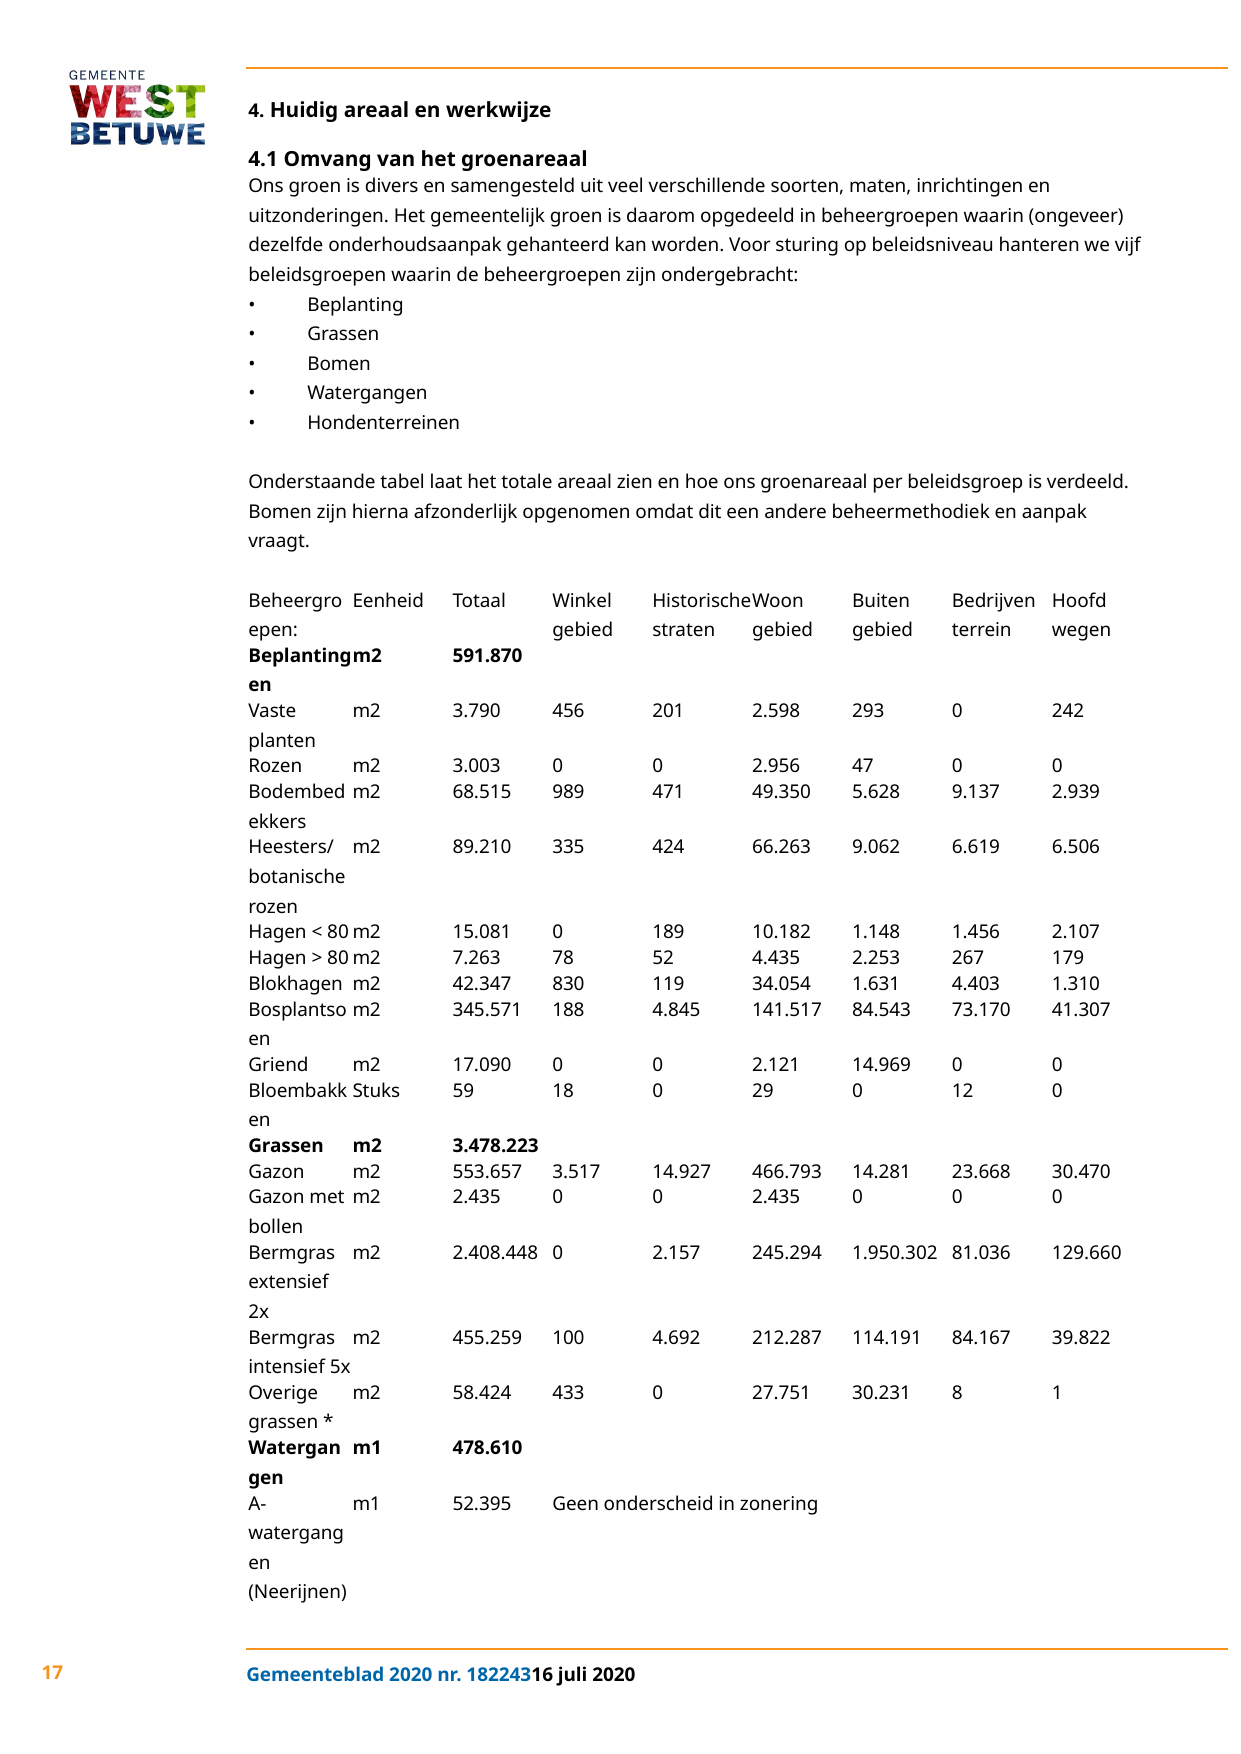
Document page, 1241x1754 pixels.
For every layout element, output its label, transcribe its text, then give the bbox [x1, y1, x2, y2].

table_cell Bloembakken [248, 1077, 352, 1132]
table_cell m1 [352, 1490, 452, 1604]
table_cell 456 [552, 698, 652, 753]
table_cell 3.517 [552, 1158, 652, 1184]
table_cell 0 [552, 1239, 652, 1324]
table_cell 84.543 [852, 996, 952, 1051]
table_cell 2.956 [752, 753, 852, 778]
table_cell 0 [652, 753, 752, 778]
table_cell 0 [652, 1184, 752, 1239]
table_cell Vaste planten [248, 698, 352, 753]
table_cell [652, 1132, 752, 1158]
table_cell 18 [552, 1077, 652, 1132]
table_cell Beplantingen [248, 642, 352, 697]
table_cell 27.751 [752, 1379, 852, 1434]
table_cell [552, 642, 652, 697]
table_cell m2 [352, 1379, 452, 1434]
list Grassen [248, 320, 1152, 346]
table_cell 42.347 [452, 970, 552, 996]
table_cell [1052, 1132, 1152, 1158]
table_cell 34.054 [752, 970, 852, 996]
table_cell 15.081 [452, 919, 552, 944]
table_cell [1052, 642, 1152, 697]
table_cell 2.435 [452, 1184, 552, 1239]
table_cell 212.287 [752, 1324, 852, 1379]
table_cell 2.253 [852, 944, 952, 970]
table_cell 0 [552, 919, 652, 944]
table_cell [552, 1435, 652, 1490]
table_cell 49.350 [752, 779, 852, 834]
list Watergangen [248, 379, 1152, 405]
table_cell 0 [652, 1379, 752, 1434]
table_cell 0 [852, 1077, 952, 1132]
table_header Woon gebied [752, 587, 852, 642]
table_cell 0 [552, 1184, 652, 1239]
table_cell 335 [552, 834, 652, 919]
table_cell Heesters/botanische rozen [248, 834, 352, 919]
table_cell Hagen < 80 [248, 919, 352, 944]
table_cell [952, 1132, 1052, 1158]
table_cell 4.845 [652, 996, 752, 1051]
text Onderstaande tabel laat het totale areaal zien en hoe ons groenareaal per beleidsgroep is verdeeld. Bomen zijn hierna afzonderlijk opgenomen omdat dit een andere beheermethodiek en aanpak vraagt. [248, 468, 1152, 553]
table_cell Grassen [248, 1132, 352, 1158]
table_cell 30.470 [1052, 1158, 1152, 1184]
table_cell [952, 1435, 1052, 1490]
table_cell 3.478.223 [452, 1132, 552, 1158]
table_cell A-watergangen (Neerijnen) [248, 1490, 352, 1604]
table_cell 1.310 [1052, 970, 1152, 996]
table_cell 0 [1052, 1051, 1152, 1077]
text Ons groen is divers en samengesteld uit veel verschillende soorten, maten, inrichtingen en uitzonderingen. Het gemeentelijk groen is daarom opgedeeld in beheergroepen waarin (ongeveer) dezelfde onderhoudsaanpak gehanteerd kan worden. Voor sturing op beleidsniveau hanteren we vijf beleidsgroepen waarin de beheergroepen zijn ondergebracht: [248, 172, 1152, 287]
table_cell 100 [552, 1324, 652, 1379]
table_cell [852, 642, 952, 697]
table_cell 345.571 [452, 996, 552, 1051]
table_cell Rozen [248, 753, 352, 778]
table_cell 2.598 [752, 698, 852, 753]
table_cell Gazon met bollen [248, 1184, 352, 1239]
table_cell 129.660 [1052, 1239, 1152, 1324]
table_cell m2 [352, 1324, 452, 1379]
table_cell 14.927 [652, 1158, 752, 1184]
table_cell 0 [952, 1184, 1052, 1239]
list Hondenterreinen [248, 409, 1152, 435]
table_cell 830 [552, 970, 652, 996]
table_cell 466.793 [752, 1158, 852, 1184]
table_header Winkel gebied [552, 587, 652, 642]
table_cell 81.036 [952, 1239, 1052, 1324]
table_cell 52 [652, 944, 752, 970]
table_cell 201 [652, 698, 752, 753]
table_cell 17.090 [452, 1051, 552, 1077]
table_header Bedrijven terrein [952, 587, 1052, 642]
table_cell 0 [1052, 1184, 1152, 1239]
table_cell 591.870 [452, 642, 552, 697]
table_cell 242 [1052, 698, 1152, 753]
table_cell 2.435 [752, 1184, 852, 1239]
table_cell 39.822 [1052, 1324, 1152, 1379]
table_cell 2.157 [652, 1239, 752, 1324]
table_cell Gazon [248, 1158, 352, 1184]
table_cell m2 [352, 996, 452, 1051]
table_cell 7.263 [452, 944, 552, 970]
table_cell Bosplantsoen [248, 996, 352, 1051]
table_cell 14.969 [852, 1051, 952, 1077]
table_cell Geen onderscheid in zonering [552, 1490, 1152, 1604]
table_cell 4.403 [952, 970, 1052, 996]
table_cell Bermgras intensief 5x [248, 1324, 352, 1379]
table_cell 9.137 [952, 779, 1052, 834]
table_cell [1052, 1435, 1152, 1490]
table_cell [652, 1435, 752, 1490]
table_cell 78 [552, 944, 652, 970]
table_cell 1.456 [952, 919, 1052, 944]
table_cell 73.170 [952, 996, 1052, 1051]
table_cell m2 [352, 779, 452, 834]
table_cell 424 [652, 834, 752, 919]
table_cell 2.107 [1052, 919, 1152, 944]
table_cell 4.435 [752, 944, 852, 970]
table_header Totaal [452, 587, 552, 642]
table_cell 5.628 [852, 779, 952, 834]
table_cell 188 [552, 996, 652, 1051]
table_cell 6.506 [1052, 834, 1152, 919]
table_cell [752, 642, 852, 697]
table_header Beheergroepen: [248, 587, 352, 642]
list Bomen [248, 350, 1152, 376]
table_cell 84.167 [952, 1324, 1052, 1379]
table_cell m2 [352, 834, 452, 919]
table_cell Overige grassen * [248, 1379, 352, 1434]
table_cell [752, 1132, 852, 1158]
table_cell 12 [952, 1077, 1052, 1132]
table_cell 2.408.448 [452, 1239, 552, 1324]
table_cell 89.210 [452, 834, 552, 919]
table_cell 478.610 [452, 1435, 552, 1490]
table_cell 2.121 [752, 1051, 852, 1077]
table_cell 47 [852, 753, 952, 778]
table_cell 245.294 [752, 1239, 852, 1324]
table_cell 0 [852, 1184, 952, 1239]
table_cell 2.939 [1052, 779, 1152, 834]
table_cell 6.619 [952, 834, 1052, 919]
table_cell m2 [352, 1184, 452, 1239]
table_cell Hagen > 80 [248, 944, 352, 970]
table_cell m2 [352, 753, 452, 778]
table_cell m2 [352, 642, 452, 697]
table_cell 267 [952, 944, 1052, 970]
table_cell [752, 1435, 852, 1490]
table_cell 455.259 [452, 1324, 552, 1379]
text 4.1 Omvang van het groenareaal [248, 144, 1152, 172]
table_cell 58.424 [452, 1379, 552, 1434]
table_cell [852, 1435, 952, 1490]
table_cell 29 [752, 1077, 852, 1132]
table_cell 1.631 [852, 970, 952, 996]
table_cell 119 [652, 970, 752, 996]
table_cell 52.395 [452, 1490, 552, 1604]
table_cell Griend [248, 1051, 352, 1077]
table_cell 1 [1052, 1379, 1152, 1434]
table_cell 989 [552, 779, 652, 834]
table_cell 41.307 [1052, 996, 1152, 1051]
table_cell 0 [1052, 753, 1152, 778]
table_cell 3.003 [452, 753, 552, 778]
table_cell 471 [652, 779, 752, 834]
table_cell [652, 642, 752, 697]
table_cell 0 [952, 753, 1052, 778]
table_cell m1 [352, 1435, 452, 1490]
table_header Eenheid [352, 587, 452, 642]
table_cell Bermgras extensief 2x [248, 1239, 352, 1324]
table_cell m2 [352, 698, 452, 753]
table_cell Blokhagen [248, 970, 352, 996]
table_header Historische straten [652, 587, 752, 642]
table_header Buiten gebied [852, 587, 952, 642]
table_cell 293 [852, 698, 952, 753]
list Beplanting [248, 291, 1152, 317]
table_cell 114.191 [852, 1324, 952, 1379]
table_cell 1.148 [852, 919, 952, 944]
table_cell m2 [352, 1158, 452, 1184]
table_cell 0 [952, 698, 1052, 753]
table_cell 23.668 [952, 1158, 1052, 1184]
table_cell 179 [1052, 944, 1152, 970]
table_cell 433 [552, 1379, 652, 1434]
table_cell 553.657 [452, 1158, 552, 1184]
table_cell 8 [952, 1379, 1052, 1434]
table_cell Stuks [352, 1077, 452, 1132]
table_cell 3.790 [452, 698, 552, 753]
table_cell 0 [652, 1077, 752, 1132]
table_cell [552, 1132, 652, 1158]
table_header Hoofd wegen [1052, 587, 1152, 642]
table_cell 141.517 [752, 996, 852, 1051]
text 4. Huidig areaal en werkwijze [248, 95, 1152, 123]
table_cell [852, 1132, 952, 1158]
table_cell m2 [352, 944, 452, 970]
table_cell m2 [352, 1051, 452, 1077]
table_cell 0 [552, 1051, 652, 1077]
table_cell 68.515 [452, 779, 552, 834]
picture [41, 47, 231, 172]
table_cell [952, 642, 1052, 697]
table_cell m2 [352, 1239, 452, 1324]
table_cell 0 [652, 1051, 752, 1077]
table_cell m2 [352, 919, 452, 944]
table_cell 189 [652, 919, 752, 944]
table_cell m2 [352, 970, 452, 996]
table_cell 0 [552, 753, 652, 778]
table_cell 0 [1052, 1077, 1152, 1132]
table_cell 30.231 [852, 1379, 952, 1434]
table_cell 66.263 [752, 834, 852, 919]
table_cell 0 [952, 1051, 1052, 1077]
table_cell 9.062 [852, 834, 952, 919]
table_cell 14.281 [852, 1158, 952, 1184]
table_cell Bodembedekkers [248, 779, 352, 834]
table_cell m2 [352, 1132, 452, 1158]
table_cell 10.182 [752, 919, 852, 944]
table_cell 1.950.302 [852, 1239, 952, 1324]
table_cell 4.692 [652, 1324, 752, 1379]
table_cell 59 [452, 1077, 552, 1132]
table_cell Watergangen [248, 1435, 352, 1490]
